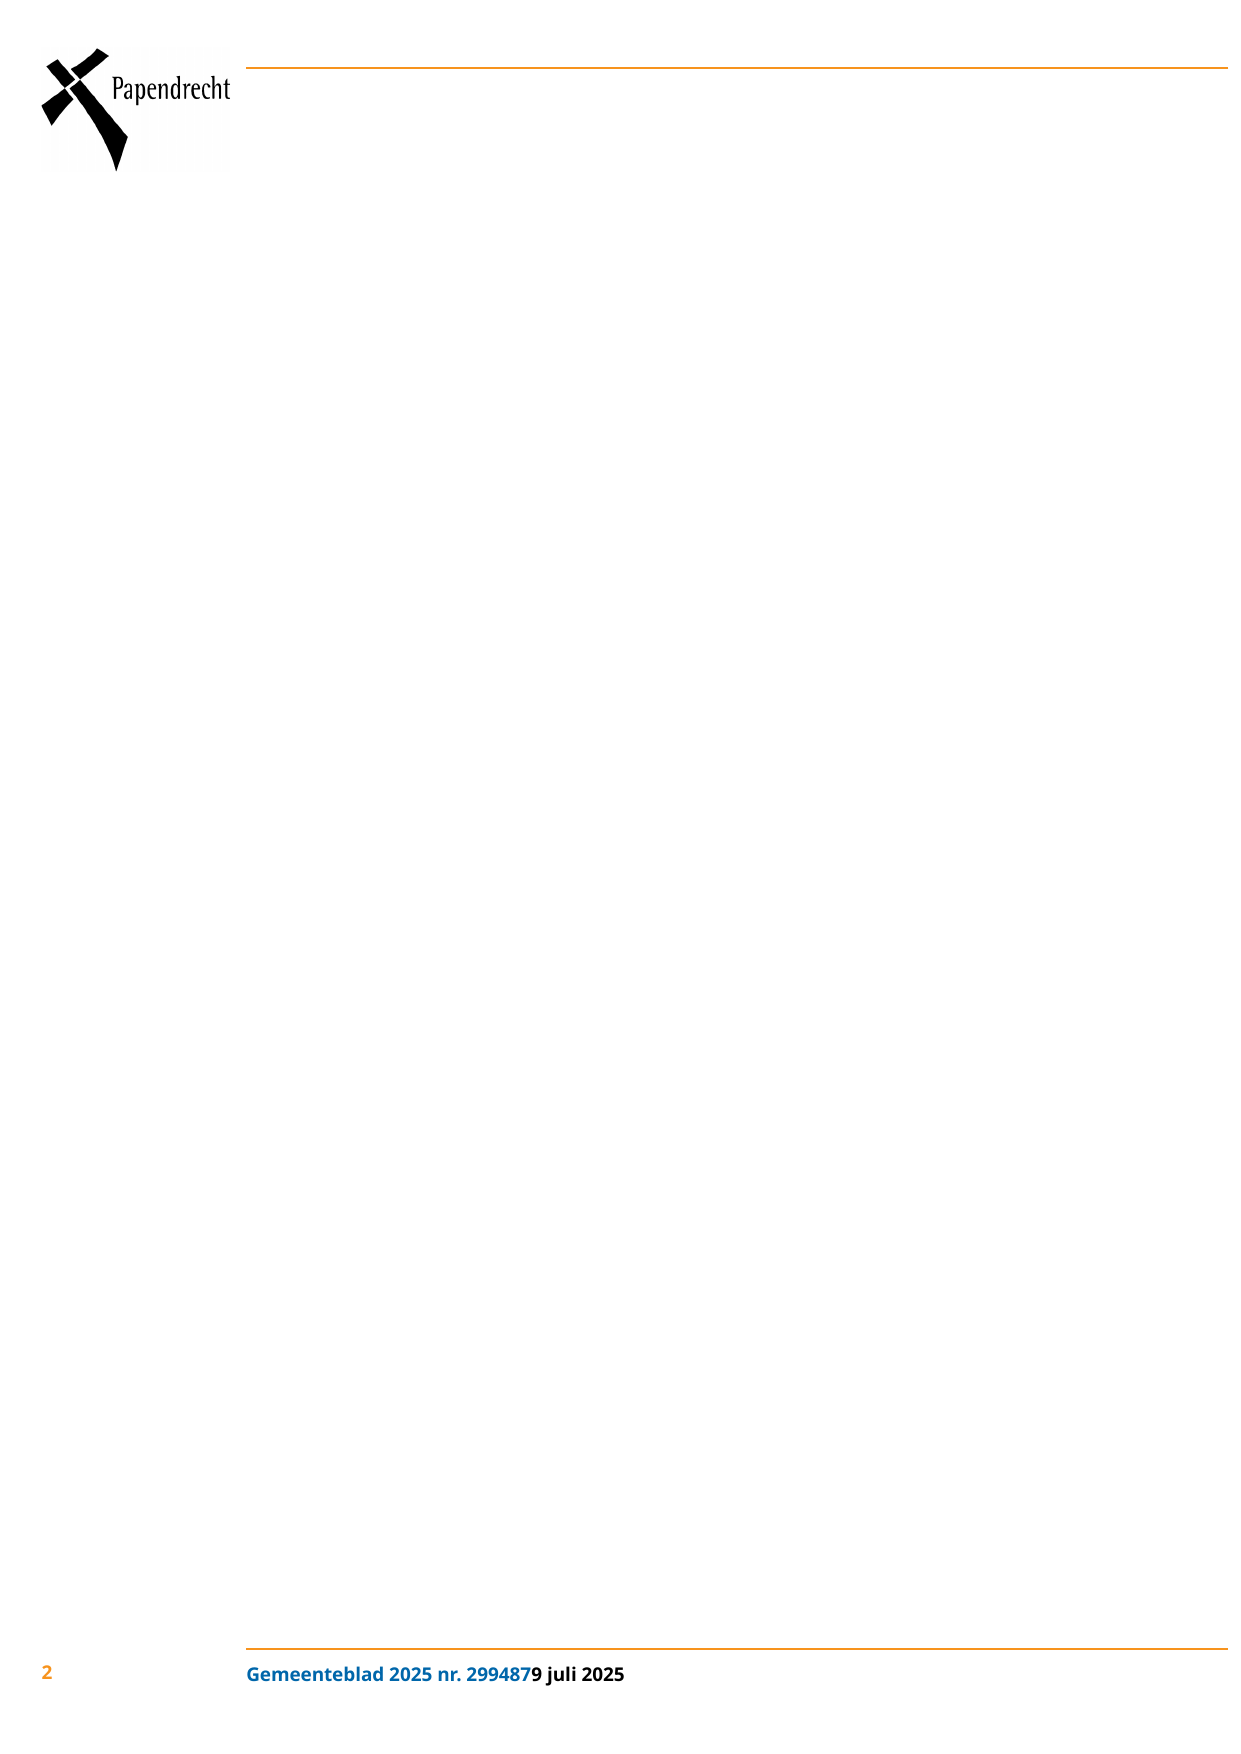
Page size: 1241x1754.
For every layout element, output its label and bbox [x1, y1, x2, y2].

picture [41, 47, 231, 172]
